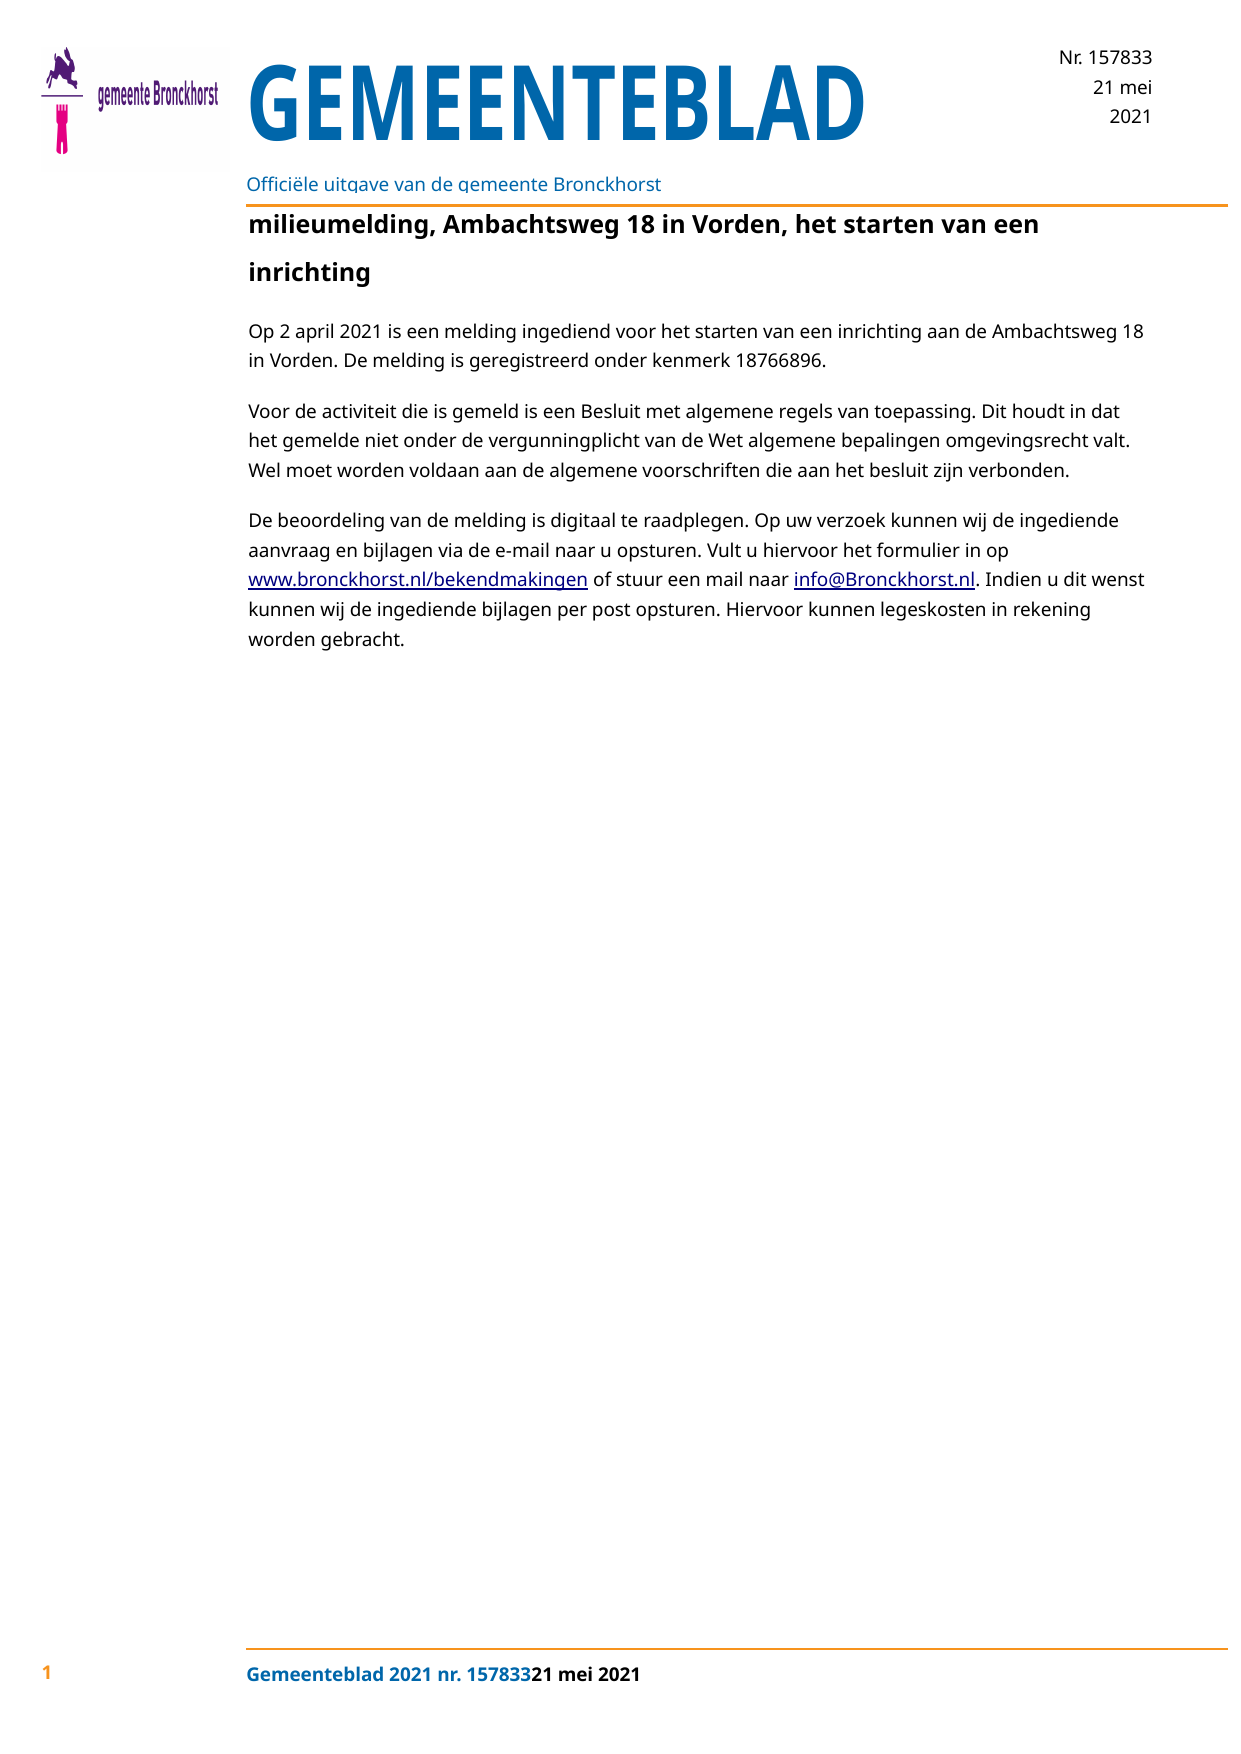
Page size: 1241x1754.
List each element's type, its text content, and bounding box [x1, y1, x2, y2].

picture [41, 47, 231, 172]
text Voor de activiteit die is gemeld is een Besluit met algemene regels van toepassing. Dit houdt in dat het gemelde niet onder de vergunningplicht van de Wet algemene bepalingen omgevingsrecht valt. Wel moet worden voldaan aan de algemene voorschriften die aan het besluit zijn verbonden. [248, 398, 1152, 483]
text milieumelding, Ambachtsweg 18 in Vorden, het starten van een inrichting [248, 207, 1152, 288]
text Op 2 april 2021 is een melding ingediend voor het starten van een inrichting aan de Ambachtsweg 18 in Vorden. De melding is geregistreerd onder kenmerk 18766896. [248, 318, 1152, 373]
text De beoordeling van de melding is digitaal te raadplegen. Op uw verzoek kunnen wij de ingediende aanvraag en bijlagen via de e-mail naar u opsturen. Vult u hiervoor het formulier in op www.bronckhorst.nl/bekendmakingen of stuur een mail naar info@Bronckhorst.nl. Indien u dit wenst kunnen wij de ingediende bijlagen per post opsturen. Hiervoor kunnen legeskosten in rekening worden gebracht. [248, 507, 1152, 652]
